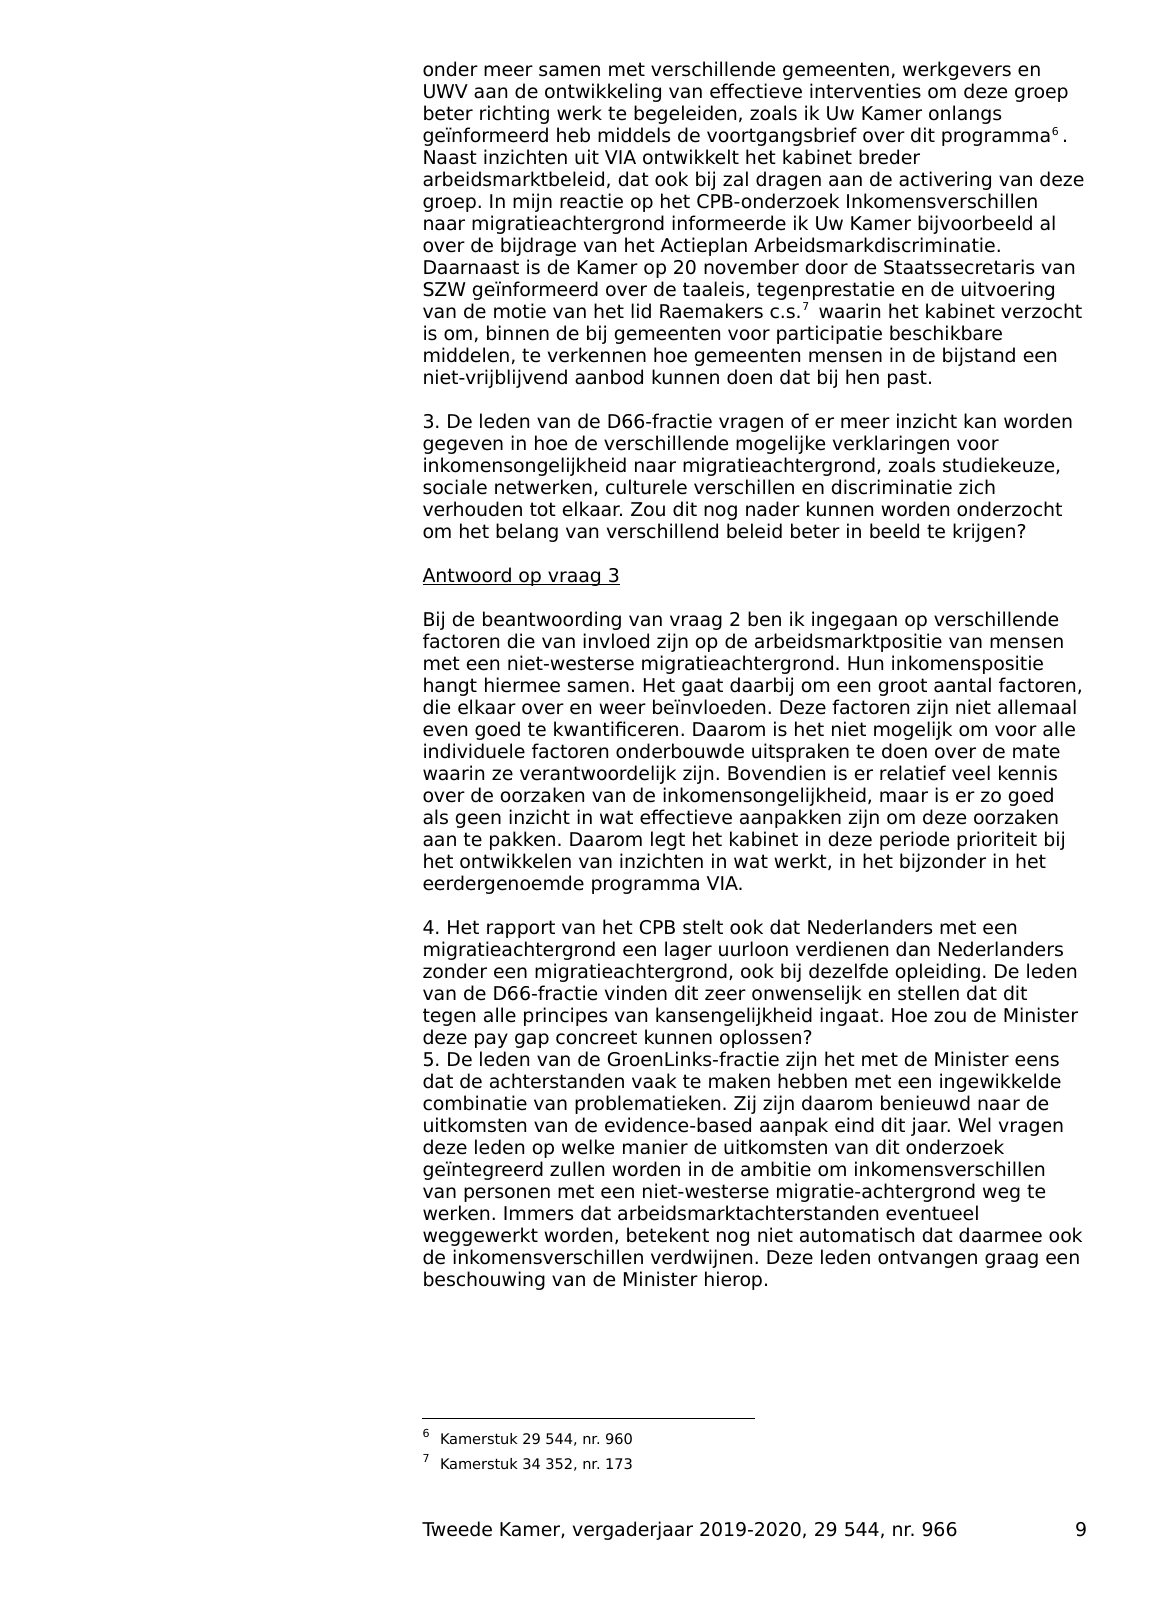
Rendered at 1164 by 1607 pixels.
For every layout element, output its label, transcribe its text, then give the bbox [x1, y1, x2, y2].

text Bij de beantwoording van vraag 2 ben ik ingegaan op verschillende factoren die van invloed zijn op de arbeidsmarktpositie van mensen met een niet-westerse migratieachtergrond. Hun inkomenspositie hangt hiermee samen. Het gaat daarbij om een groot aantal factoren, die elkaar over en weer beïnvloeden. Deze factoren zijn niet allemaal even goed te kwantificeren. Daarom is het niet mogelijk om voor alle individuele factoren onderbouwde uitspraken te doen over de mate waarin ze verantwoordelijk zijn. Bovendien is er relatief veel kennis over de oorzaken van de inkomensongelijkheid, maar is er zo goed als geen inzicht in wat effectieve aanpakken zijn om deze oorzaken aan te pakken. Daarom legt het kabinet in deze periode prioriteit bij het ontwikkelen van inzichten in wat werkt, in het bijzonder in het eerdergenoemde programma VIA. [422, 609, 1087, 895]
text 3. De leden van de D66-fractie vragen of er meer inzicht kan worden gegeven in hoe de verschillende mogelijke verklaringen voor inkomensongelijkheid naar migratieachtergrond, zoals studiekeuze, sociale netwerken, culturele verschillen en discriminatie zich verhouden tot elkaar. Zou dit nog nader kunnen worden onderzocht om het belang van verschillend beleid beter in beeld te krijgen? [422, 411, 1087, 543]
text 4. Het rapport van het CPB stelt ook dat Nederlanders met een migratieachtergrond een lager uurloon verdienen dan Nederlanders zonder een migratieachtergrond, ook bij dezelfde opleiding. De leden van de D66-fractie vinden dit zeer onwenselijk en stellen dat dit tegen alle principes van kansengelijkheid ingaat. Hoe zou de Minister deze pay gap concreet kunnen oplossen? [422, 917, 1087, 1049]
text Kamerstuk 29 544, nr. 960 [422, 1427, 1087, 1449]
text Kamerstuk 34 352, nr. 173 [422, 1452, 1087, 1474]
subtitle Antwoord op vraag 3 [422, 565, 1087, 587]
text 5. De leden van de GroenLinks-fractie zijn het met de Minister eens dat de achterstanden vaak te maken hebben met een ingewikkelde combinatie van problematieken. Zij zijn daarom benieuwd naar de uitkomsten van de evidence-based aanpak eind dit jaar. Wel vragen deze leden op welke manier de uitkomsten van dit onderzoek geïntegreerd zullen worden in de ambitie om inkomensverschillen van personen met een niet-westerse migratie-achtergrond weg te werken. Immers dat arbeidsmarktachterstanden eventueel weggewerkt worden, betekent nog niet automatisch dat daarmee ook de inkomensverschillen verdwijnen. Deze leden ontvangen graag een beschouwing van de Minister hierop. [422, 1049, 1087, 1291]
text onder meer samen met verschillende gemeenten, werkgevers en UWV aan de ontwikkeling van effectieve interventies om deze groep beter richting werk te begeleiden, zoals ik Uw Kamer onlangs geïnformeerd heb middels de voortgangsbrief over dit programma. Naast inzichten uit VIA ontwikkelt het kabinet breder arbeidsmarktbeleid, dat ook bij zal dragen aan de activering van deze groep. In mijn reactie op het CPB-onderzoek Inkomensverschillen naar migratieachtergrond informeerde ik Uw Kamer bijvoorbeeld al over de bijdrage van het Actieplan Arbeidsmarkdiscriminatie. Daarnaast is de Kamer op 20 november door de Staatssecretaris van SZW geïnformeerd over de taaleis, tegenprestatie en de uitvoering van de motie van het lid Raemakers c.s. waarin het kabinet verzocht is om, binnen de bij gemeenten voor participatie beschikbare middelen, te verkennen hoe gemeenten mensen in de bijstand een niet-vrijblijvend aanbod kunnen doen dat bij hen past. [422, 59, 1087, 389]
